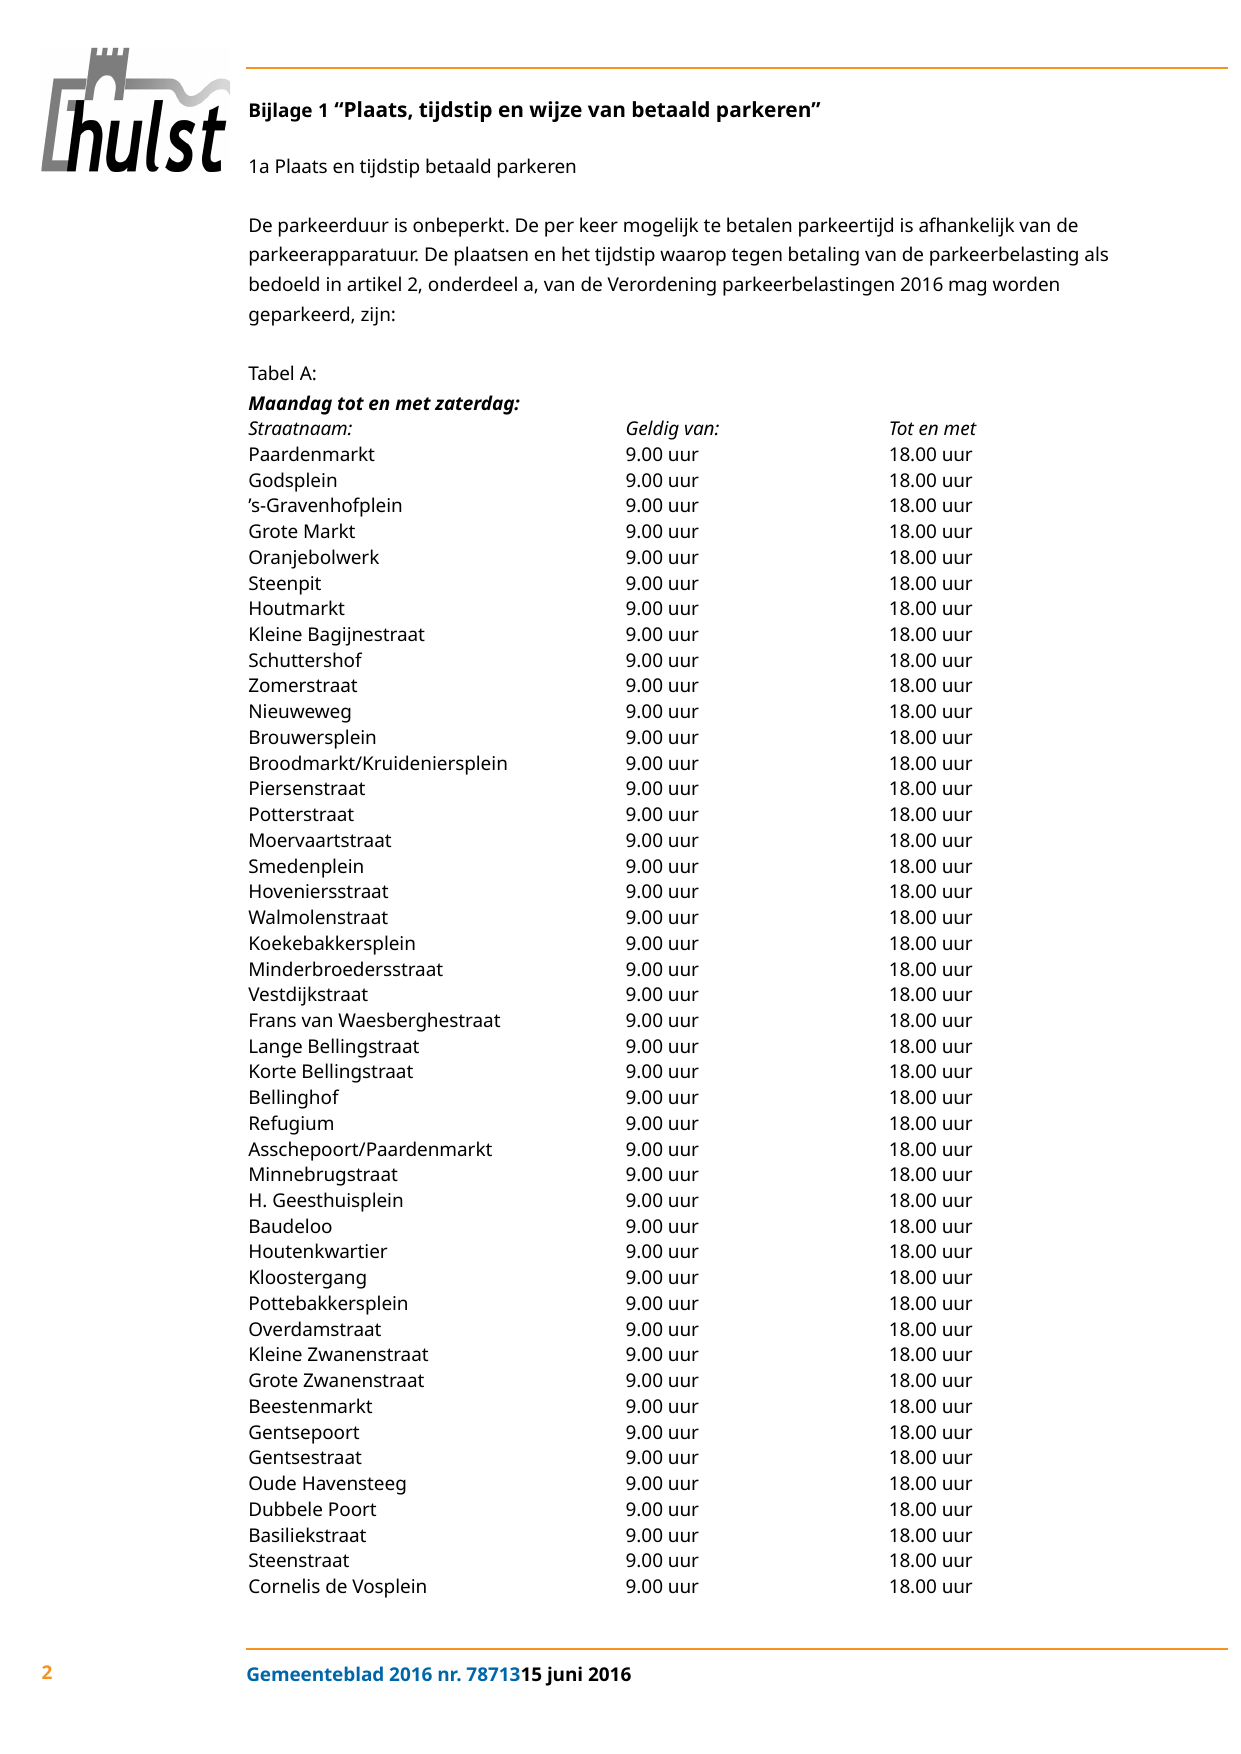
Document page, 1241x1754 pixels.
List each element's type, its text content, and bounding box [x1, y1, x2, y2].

table_cell 9.00 uur [625, 1316, 888, 1342]
table_cell Grote Markt [248, 518, 625, 544]
table_cell 9.00 uur [625, 1187, 888, 1213]
table_cell Houtmarkt [248, 596, 625, 621]
text 1a Plaats en tijdstip betaald parkeren [248, 153, 1152, 179]
table_cell 18.00 uur [889, 1213, 1152, 1239]
table_cell Pottebakkersplein [248, 1290, 625, 1316]
table_cell 18.00 uur [889, 1084, 1152, 1110]
table_cell 18.00 uur [889, 853, 1152, 878]
table_cell Oude Havensteeg [248, 1470, 625, 1496]
table_cell Broodmarkt/Kruideniersplein [248, 750, 625, 776]
table_cell 18.00 uur [889, 1059, 1152, 1084]
table_cell 18.00 uur [889, 1007, 1152, 1033]
text Bijlage 1 “Plaats, tijdstip en wijze van betaald parkeren” [248, 95, 1152, 123]
table_cell 9.00 uur [625, 1342, 888, 1367]
table_cell 9.00 uur [625, 930, 888, 956]
table_cell Straatnaam: [248, 415, 625, 441]
table_cell 9.00 uur [625, 1368, 888, 1393]
table_cell 9.00 uur [625, 441, 888, 467]
table_cell Lange Bellingstraat [248, 1033, 625, 1059]
table_cell Baudeloo [248, 1213, 625, 1239]
table_cell Kleine Zwanenstraat [248, 1342, 625, 1367]
table_cell 18.00 uur [889, 879, 1152, 904]
table_cell 18.00 uur [889, 518, 1152, 544]
table_cell 9.00 uur [625, 467, 888, 493]
table_cell H. Geesthuisplein [248, 1187, 625, 1213]
table_cell 18.00 uur [889, 750, 1152, 776]
table_cell 18.00 uur [889, 1187, 1152, 1213]
table_cell 18.00 uur [889, 827, 1152, 853]
table_cell 18.00 uur [889, 981, 1152, 1007]
table_header [625, 390, 888, 415]
table_cell 9.00 uur [625, 1290, 888, 1316]
table_cell 9.00 uur [625, 776, 888, 801]
table_cell 18.00 uur [889, 1033, 1152, 1059]
table_cell 9.00 uur [625, 493, 888, 518]
table_cell 9.00 uur [625, 956, 888, 981]
table_cell Walmolenstraat [248, 904, 625, 930]
table_cell Potterstraat [248, 801, 625, 827]
table_cell Beestenmarkt [248, 1393, 625, 1419]
table_cell 18.00 uur [889, 801, 1152, 827]
table_cell 9.00 uur [625, 699, 888, 724]
table_cell 9.00 uur [625, 1548, 888, 1573]
table_cell 18.00 uur [889, 673, 1152, 698]
table_cell 18.00 uur [889, 1110, 1152, 1136]
table_cell Cornelis de Vosplein [248, 1573, 625, 1599]
table_cell 18.00 uur [889, 776, 1152, 801]
table_cell Overdamstraat [248, 1316, 625, 1342]
table_cell 9.00 uur [625, 621, 888, 647]
table_cell 18.00 uur [889, 1290, 1152, 1316]
table_cell 18.00 uur [889, 621, 1152, 647]
table_cell Nieuweweg [248, 699, 625, 724]
table_cell 18.00 uur [889, 1496, 1152, 1522]
table_cell 9.00 uur [625, 853, 888, 878]
table_cell 9.00 uur [625, 724, 888, 750]
table_cell Houtenkwartier [248, 1239, 625, 1264]
table_cell Smedenplein [248, 853, 625, 878]
table_cell 9.00 uur [625, 570, 888, 596]
table_cell 9.00 uur [625, 1084, 888, 1110]
table_cell Dubbele Poort [248, 1496, 625, 1522]
table_cell 18.00 uur [889, 1522, 1152, 1547]
table_cell Brouwersplein [248, 724, 625, 750]
table_cell Kloostergang [248, 1265, 625, 1290]
table_cell 9.00 uur [625, 1522, 888, 1547]
table_cell Minderbroedersstraat [248, 956, 625, 981]
text De parkeerduur is onbeperkt. De per keer mogelijk te betalen parkeertijd is afhankelijk van de parkeerapparatuur. De plaatsen en het tijdstip waarop tegen betaling van de parkeerbelasting als bedoeld in artikel 2, onderdeel a, van de Verordening parkeerbelastingen 2016 mag worden geparkeerd, zijn: [248, 212, 1152, 327]
table_cell Grote Zwanenstraat [248, 1368, 625, 1393]
table_cell 9.00 uur [625, 544, 888, 570]
table_cell Tot en met [889, 415, 1152, 441]
table_cell Bellinghof [248, 1084, 625, 1110]
table_cell 9.00 uur [625, 1393, 888, 1419]
table_cell 9.00 uur [625, 904, 888, 930]
table_cell Asschepoort/Paardenmarkt [248, 1136, 625, 1162]
table_cell 18.00 uur [889, 1368, 1152, 1393]
table_cell 9.00 uur [625, 518, 888, 544]
table_cell 18.00 uur [889, 570, 1152, 596]
table_cell 9.00 uur [625, 1265, 888, 1290]
table_cell 9.00 uur [625, 1110, 888, 1136]
table_cell 18.00 uur [889, 1573, 1152, 1599]
table_cell Frans van Waesberghestraat [248, 1007, 625, 1033]
table_cell 9.00 uur [625, 827, 888, 853]
table_cell Koekebakkersplein [248, 930, 625, 956]
table_cell ’s-Gravenhofplein [248, 493, 625, 518]
table_cell Paardenmarkt [248, 441, 625, 467]
table_cell 18.00 uur [889, 699, 1152, 724]
table_cell 9.00 uur [625, 596, 888, 621]
table_cell 9.00 uur [625, 1573, 888, 1599]
table_cell 9.00 uur [625, 1239, 888, 1264]
table_cell 9.00 uur [625, 879, 888, 904]
table_cell 18.00 uur [889, 1393, 1152, 1419]
table_cell Basiliekstraat [248, 1522, 625, 1547]
table_cell 18.00 uur [889, 1548, 1152, 1573]
table_cell 18.00 uur [889, 930, 1152, 956]
table_cell Oranjebolwerk [248, 544, 625, 570]
table_cell Hoveniersstraat [248, 879, 625, 904]
table_cell Steenstraat [248, 1548, 625, 1573]
table_cell 18.00 uur [889, 1162, 1152, 1187]
table_cell 9.00 uur [625, 1007, 888, 1033]
table_cell 18.00 uur [889, 467, 1152, 493]
table_cell Refugium [248, 1110, 625, 1136]
table_cell 18.00 uur [889, 1470, 1152, 1496]
table_cell Godsplein [248, 467, 625, 493]
table_cell 18.00 uur [889, 544, 1152, 570]
table_cell 9.00 uur [625, 673, 888, 698]
table_cell 9.00 uur [625, 1445, 888, 1470]
table_cell 18.00 uur [889, 596, 1152, 621]
table_cell 18.00 uur [889, 1136, 1152, 1162]
table_cell 18.00 uur [889, 441, 1152, 467]
table_cell 18.00 uur [889, 1419, 1152, 1444]
table_cell 9.00 uur [625, 1059, 888, 1084]
table_header [889, 390, 1152, 415]
table_cell Steenpit [248, 570, 625, 596]
table_cell 18.00 uur [889, 493, 1152, 518]
table_cell 18.00 uur [889, 956, 1152, 981]
table_cell 18.00 uur [889, 1445, 1152, 1470]
table_cell 9.00 uur [625, 1419, 888, 1444]
table_cell Schuttershof [248, 647, 625, 673]
table_cell Gentsepoort [248, 1419, 625, 1444]
table_cell Kleine Bagijnestraat [248, 621, 625, 647]
table_cell Geldig van: [625, 415, 888, 441]
picture [41, 47, 231, 172]
table_cell 9.00 uur [625, 981, 888, 1007]
table_cell 18.00 uur [889, 1239, 1152, 1264]
table_cell 9.00 uur [625, 1136, 888, 1162]
table_cell 9.00 uur [625, 647, 888, 673]
table_cell 9.00 uur [625, 1496, 888, 1522]
table_cell 18.00 uur [889, 647, 1152, 673]
table_cell 9.00 uur [625, 750, 888, 776]
table_cell Piersenstraat [248, 776, 625, 801]
table_cell Vestdijkstraat [248, 981, 625, 1007]
table_cell 9.00 uur [625, 801, 888, 827]
table_cell 18.00 uur [889, 904, 1152, 930]
table_cell 18.00 uur [889, 1342, 1152, 1367]
table_cell 9.00 uur [625, 1213, 888, 1239]
table_cell Minnebrugstraat [248, 1162, 625, 1187]
table_cell 18.00 uur [889, 1316, 1152, 1342]
table_cell Moervaartstraat [248, 827, 625, 853]
table_cell 9.00 uur [625, 1162, 888, 1187]
table_cell Gentsestraat [248, 1445, 625, 1470]
table_cell Korte Bellingstraat [248, 1059, 625, 1084]
table_cell 18.00 uur [889, 724, 1152, 750]
table_cell Zomerstraat [248, 673, 625, 698]
text Tabel A: [248, 360, 1152, 386]
table_cell 9.00 uur [625, 1033, 888, 1059]
table_cell 9.00 uur [625, 1470, 888, 1496]
table_cell 18.00 uur [889, 1265, 1152, 1290]
table_header Maandag tot en met zaterdag: [248, 390, 625, 415]
